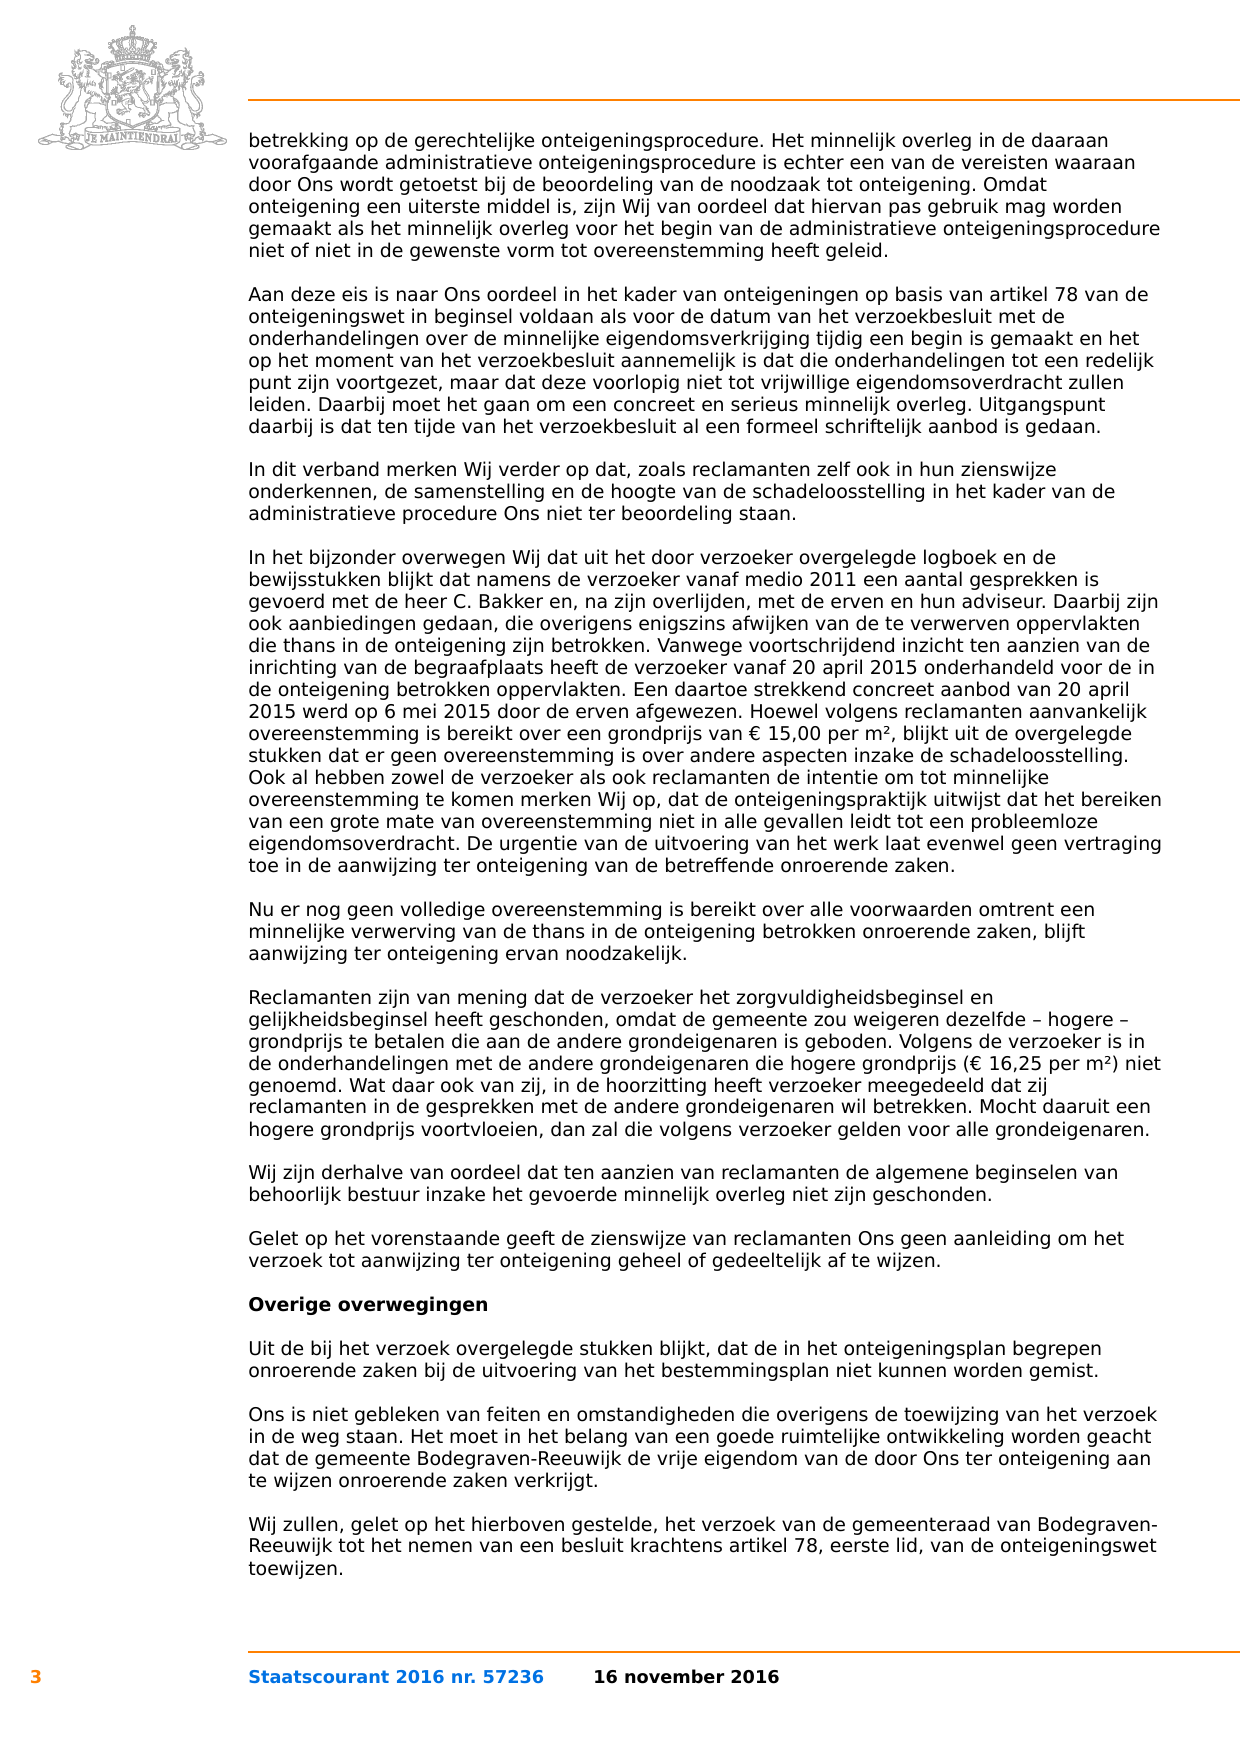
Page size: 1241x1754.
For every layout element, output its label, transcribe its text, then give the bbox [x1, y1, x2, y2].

picture [38, 25, 227, 150]
text Ons is niet gebleken van feiten en omstandigheden die overigens de toewijzing van het verzoek in de weg staan. Het moet in het belang van een goede ruimtelijke ontwikkeling worden geacht dat de gemeente Bodegraven-Reeuwijk de vrije eigendom van de door Ons ter onteigening aan te wijzen onroerende zaken verkrijgt. [248, 1404, 1163, 1492]
text In het bijzonder overwegen Wij dat uit het door verzoeker overgelegde logboek en de bewijsstukken blijkt dat namens de verzoeker vanaf medio 2011 een aantal gesprekken is gevoerd met de heer C. Bakker en, na zijn overlijden, met de erven en hun adviseur. Daarbij zijn ook aanbiedingen gedaan, die overigens enigszins afwijken van de te verwerven oppervlakten die thans in de onteigening zijn betrokken. Vanwege voortschrijdend inzicht ten aanzien van de inrichting van de begraafplaats heeft de verzoeker vanaf 20 april 2015 onderhandeld voor de in de onteigening betrokken oppervlakten. Een daartoe strekkend concreet aanbod van 20 april 2015 werd op 6 mei 2015 door de erven afgewezen. Hoewel volgens reclamanten aanvankelijk overeenstemming is bereikt over een grondprijs van € 15,00 per m², blijkt uit de overgelegde stukken dat er geen overeenstemming is over andere aspecten inzake de schadeloosstelling. Ook al hebben zowel de verzoeker als ook reclamanten de intentie om tot minnelijke overeenstemming te komen merken Wij op, dat de onteigeningspraktijk uitwijst dat het bereiken van een grote mate van overeenstemming niet in alle gevallen leidt tot een probleemloze eigendomsoverdracht. De urgentie van de uitvoering van het werk laat evenwel geen vertraging toe in de aanwijzing ter onteigening van de betreffende onroerende zaken. [248, 547, 1163, 877]
text Reclamanten zijn van mening dat de verzoeker het zorgvuldigheidsbeginsel en gelijkheidsbeginsel heeft geschonden, omdat de gemeente zou weigeren dezelfde – hogere – grondprijs te betalen die aan de andere grondeigenaren is geboden. Volgens de verzoeker is in de onderhandelingen met de andere grondeigenaren die hogere grondprijs (€ 16,25 per m²) niet genoemd. Wat daar ook van zij, in de hoorzitting heeft verzoeker meegedeeld dat zij reclamanten in de gesprekken met de andere grondeigenaren wil betrekken. Mocht daaruit een hogere grondprijs voortvloeien, dan zal die volgens verzoeker gelden voor alle grondeigenaren. [248, 987, 1163, 1140]
subtitle Overige overwegingen [248, 1294, 1163, 1316]
text Aan deze eis is naar Ons oordeel in het kader van onteigeningen op basis van artikel 78 van de onteigeningswet in beginsel voldaan als voor de datum van het verzoekbesluit met de onderhandelingen over de minnelijke eigendomsverkrijging tijdig een begin is gemaakt en het op het moment van het verzoekbesluit aannemelijk is dat die onderhandelingen tot een redelijk punt zijn voortgezet, maar dat deze voorlopig niet tot vrijwillige eigendomsoverdracht zullen leiden. Daarbij moet het gaan om een concreet en serieus minnelijk overleg. Uitgangspunt daarbij is dat ten tijde van het verzoekbesluit al een formeel schriftelijk aanbod is gedaan. [248, 284, 1163, 437]
text betrekking op de gerechtelijke onteigeningsprocedure. Het minnelijk overleg in de daaraan voorafgaande administratieve onteigeningsprocedure is echter een van de vereisten waaraan door Ons wordt getoetst bij de beoordeling van de noodzaak tot onteigening. Omdat onteigening een uiterste middel is, zijn Wij van oordeel dat hiervan pas gebruik mag worden gemaakt als het minnelijk overleg voor het begin van de administratieve onteigeningsprocedure niet of niet in de gewenste vorm tot overeenstemming heeft geleid. [248, 130, 1163, 262]
text Gelet op het vorenstaande geeft de zienswijze van reclamanten Ons geen aanleiding om het verzoek tot aanwijzing ter onteigening geheel of gedeeltelijk af te wijzen. [248, 1228, 1163, 1272]
text Nu er nog geen volledige overeenstemming is bereikt over alle voorwaarden omtrent een minnelijke verwerving van de thans in de onteigening betrokken onroerende zaken, blijft aanwijzing ter onteigening ervan noodzakelijk. [248, 899, 1163, 965]
text In dit verband merken Wij verder op dat, zoals reclamanten zelf ook in hun zienswijze onderkennen, de samenstelling en de hoogte van de schadeloosstelling in het kader van de administratieve procedure Ons niet ter beoordeling staan. [248, 459, 1163, 525]
text Wij zullen, gelet op het hierboven gestelde, het verzoek van de gemeenteraad van Bodegraven-Reeuwijk tot het nemen van een besluit krachtens artikel 78, eerste lid, van de onteigeningswet toewijzen. [248, 1513, 1163, 1579]
text Wij zijn derhalve van oordeel dat ten aanzien van reclamanten de algemene beginselen van behoorlijk bestuur inzake het gevoerde minnelijk overleg niet zijn geschonden. [248, 1162, 1163, 1206]
text Uit de bij het verzoek overgelegde stukken blijkt, dat de in het onteigeningsplan begrepen onroerende zaken bij de uitvoering van het bestemmingsplan niet kunnen worden gemist. [248, 1338, 1163, 1382]
